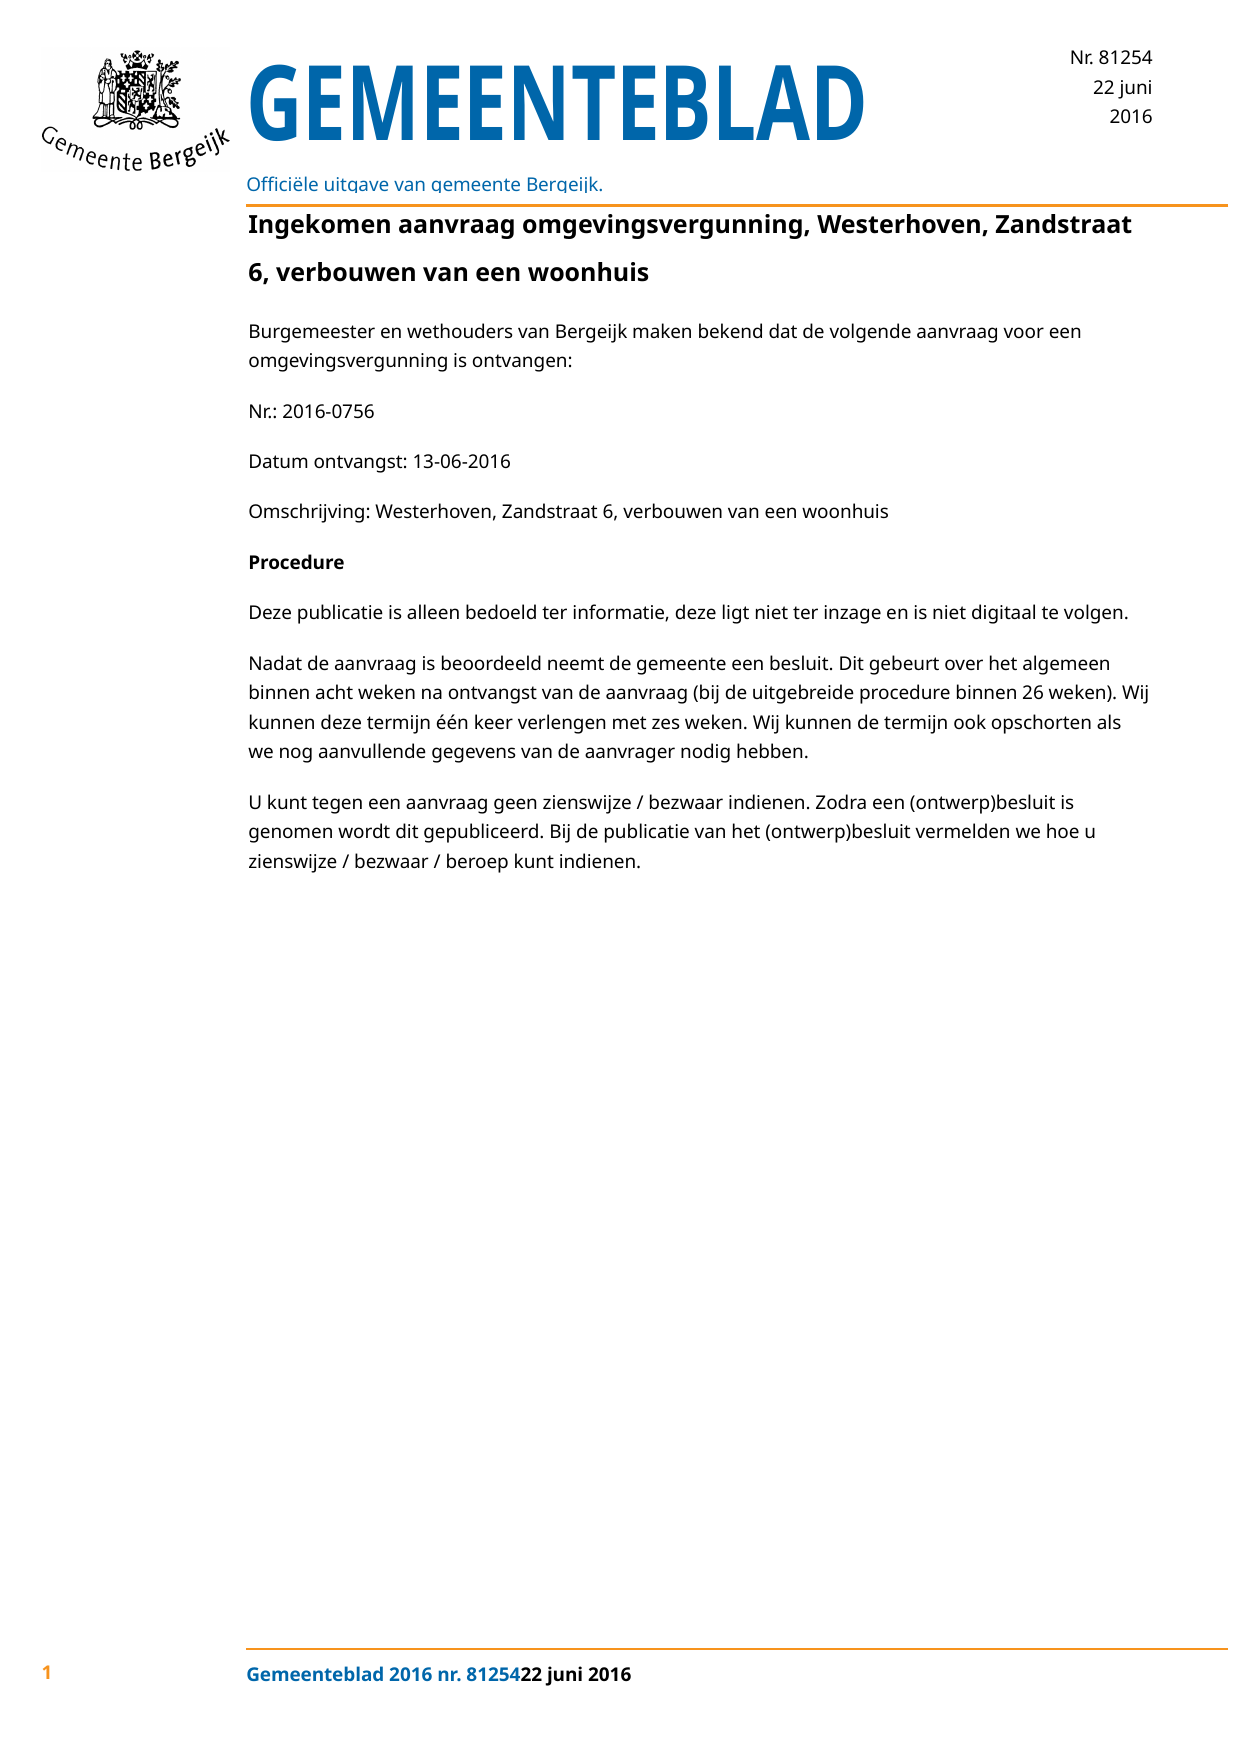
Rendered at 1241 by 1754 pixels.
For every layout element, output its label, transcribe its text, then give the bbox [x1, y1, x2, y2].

text U kunt tegen een aanvraag geen zienswijze / bezwaar indienen. Zodra een (ontwerp)besluit is genomen wordt dit gepubliceerd. Bij de publicatie van het (ontwerp)besluit vermelden we hoe u zienswijze / bezwaar / beroep kunt indienen. [248, 789, 1152, 874]
text Nadat de aanvraag is beoordeeld neemt de gemeente een besluit. Dit gebeurt over het algemeen binnen acht weken na ontvangst van de aanvraag (bij de uitgebreide procedure binnen 26 weken). Wij kunnen deze termijn één keer verlengen met zes weken. Wij kunnen de termijn ook opschorten als we nog aanvullende gegevens van de aanvrager nodig hebben. [248, 650, 1152, 764]
text Burgemeester en wethouders van Bergeijk maken bekend dat de volgende aanvraag voor een omgevingsvergunning is ontvangen: [248, 318, 1152, 373]
picture [41, 47, 231, 172]
text Procedure [248, 549, 1152, 575]
text Nr.: 2016-0756 [248, 398, 1152, 424]
text Datum ontvangst: 13-06-2016 [248, 448, 1152, 474]
text Ingekomen aanvraag omgevingsvergunning, Westerhoven, Zandstraat 6, verbouwen van een woonhuis [248, 207, 1152, 288]
text Deze publicatie is alleen bedoeld ter informatie, deze ligt niet ter inzage en is niet digitaal te volgen. [248, 599, 1152, 625]
text Omschrijving: Westerhoven, Zandstraat 6, verbouwen van een woonhuis [248, 499, 1152, 524]
